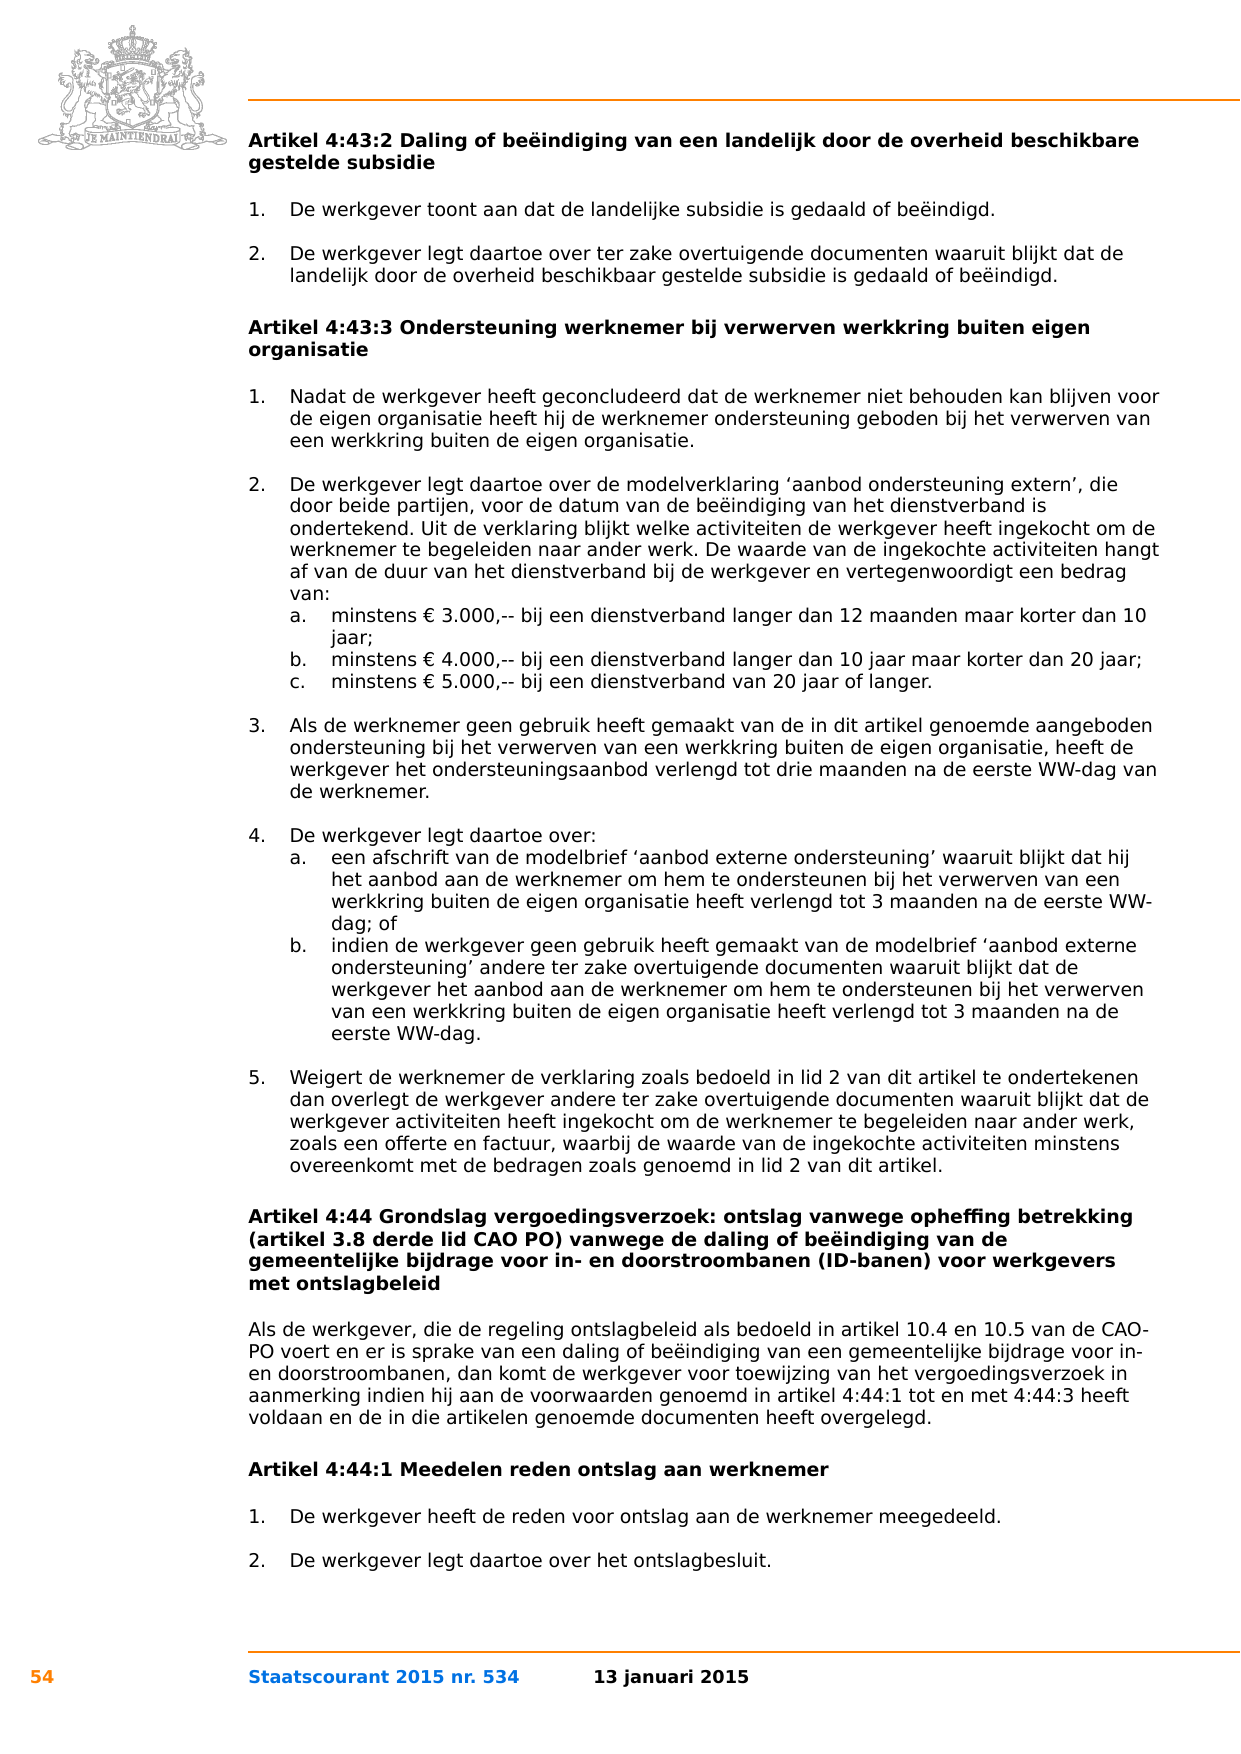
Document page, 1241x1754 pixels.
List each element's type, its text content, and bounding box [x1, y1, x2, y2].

text c. minstens € 5.000,-- bij een dienstverband van 20 jaar of langer. [289, 671, 1163, 693]
text 2. De werkgever legt daartoe over ter zake overtuigende documenten waaruit blijkt dat de landelijk door de overheid beschikbaar gestelde subsidie is gedaald of beëindigd. [248, 243, 1163, 287]
subtitle Artikel 4:44 Grondslag vergoedingsverzoek: ontslag vanwege opheffing betrekking (artikel 3.8 derde lid CAO PO) vanwege de daling of beëindiging van de gemeentelijke bijdrage voor in- en doorstroombanen (ID-banen) voor werkgevers met ontslagbeleid [248, 1206, 1163, 1294]
text 2. De werkgever legt daartoe over het ontslagbesluit. [248, 1550, 1163, 1572]
text 3. Als de werknemer geen gebruik heeft gemaakt van de in dit artikel genoemde aangeboden ondersteuning bij het verwerven van een werkkring buiten de eigen organisatie, heeft de werkgever het ondersteuningsaanbod verlengd tot drie maanden na de eerste WW-dag van de werknemer. [248, 715, 1163, 803]
text 2. De werkgever legt daartoe over de modelverklaring ‘aanbod ondersteuning extern’, die door beide partijen, voor de datum van de beëindiging van het dienstverband is ondertekend. Uit de verklaring blijkt welke activiteiten de werkgever heeft ingekocht om de werknemer te begeleiden naar ander werk. De waarde van de ingekochte activiteiten hangt af van de duur van het dienstverband bij de werkgever en vertegenwoordigt een bedrag van: [248, 473, 1163, 605]
text Als de werkgever, die de regeling ontslagbeleid als bedoeld in artikel 10.4 en 10.5 van de CAO-PO voert en er is sprake van een daling of beëindiging van een gemeentelijke bijdrage voor in- en doorstroombanen, dan komt de werkgever voor toewijzing van het vergoedingsverzoek in aanmerking indien hij aan de voorwaarden genoemd in artikel 4:44:1 tot en met 4:44:3 heeft voldaan en de in die artikelen genoemde documenten heeft overgelegd. [248, 1319, 1163, 1429]
text 1. De werkgever heeft de reden voor ontslag aan de werknemer meegedeeld. [248, 1506, 1163, 1528]
subtitle Artikel 4:44:1 Meedelen reden ontslag aan werknemer [248, 1459, 1163, 1481]
text 5. Weigert de werknemer de verklaring zoals bedoeld in lid 2 van dit artikel te ondertekenen dan overlegt de werkgever andere ter zake overtuigende documenten waaruit blijkt dat de werkgever activiteiten heeft ingekocht om de werknemer te begeleiden naar ander werk, zoals een offerte en factuur, waarbij de waarde van de ingekochte activiteiten minstens overeenkomt met de bedragen zoals genoemd in lid 2 van dit artikel. [248, 1067, 1163, 1176]
text 1. De werkgever toont aan dat de landelijke subsidie is gedaald of beëindigd. [248, 199, 1163, 221]
subtitle Artikel 4:43:3 Ondersteuning werknemer bij verwerven werkkring buiten eigen organisatie [248, 317, 1163, 361]
text a. een afschrift van de modelbrief ‘aanbod externe ondersteuning’ waaruit blijkt dat hij het aanbod aan de werknemer om hem te ondersteunen bij het verwerven van een werkkring buiten de eigen organisatie heeft verlengd tot 3 maanden na de eerste WW-dag; of [289, 847, 1163, 935]
subtitle Artikel 4:43:2 Daling of beëindiging van een landelijk door de overheid beschikbare gestelde subsidie [248, 130, 1163, 174]
text b. minstens € 4.000,-- bij een dienstverband langer dan 10 jaar maar korter dan 20 jaar; [289, 649, 1163, 671]
picture [38, 25, 227, 150]
text b. indien de werkgever geen gebruik heeft gemaakt van de modelbrief ‘aanbod externe ondersteuning’ andere ter zake overtuigende documenten waaruit blijkt dat de werkgever het aanbod aan de werknemer om hem te ondersteunen bij het verwerven van een werkkring buiten de eigen organisatie heeft verlengd tot 3 maanden na de eerste WW-dag. [289, 935, 1163, 1045]
text 1. Nadat de werkgever heeft geconcludeerd dat de werknemer niet behouden kan blijven voor de eigen organisatie heeft hij de werknemer ondersteuning geboden bij het verwerven van een werkkring buiten de eigen organisatie. [248, 386, 1163, 452]
text 4. De werkgever legt daartoe over: [248, 825, 1163, 847]
text a. minstens € 3.000,-- bij een dienstverband langer dan 12 maanden maar korter dan 10 jaar; [289, 605, 1163, 649]
